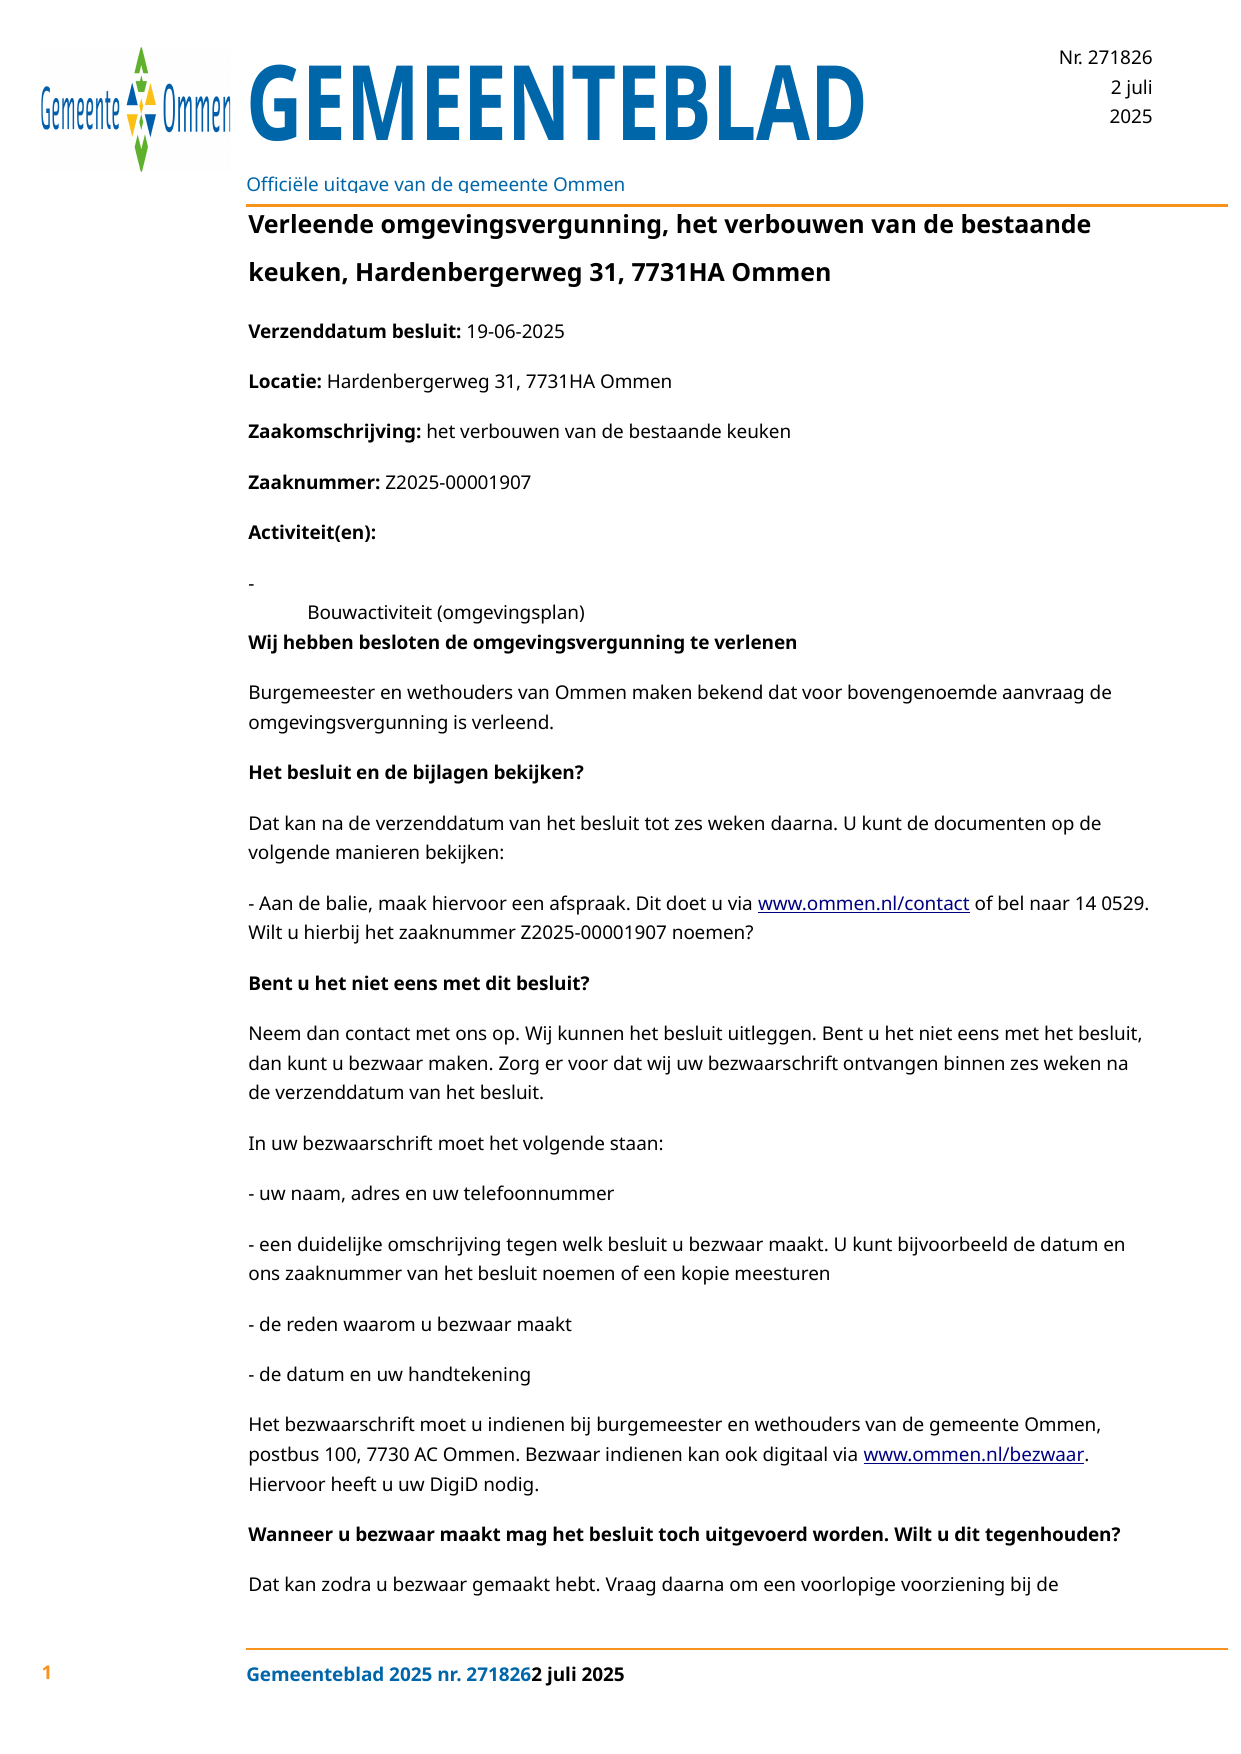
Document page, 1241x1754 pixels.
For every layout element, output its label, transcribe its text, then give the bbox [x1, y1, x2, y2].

text Verleende omgevingsvergunning, het verbouwen van de bestaande keuken, Hardenbergerweg 31, 7731HA Ommen [248, 207, 1152, 288]
text Wanneer u bezwaar maakt mag het besluit toch uitgevoerd worden. Wilt u dit tegenhouden? [248, 1521, 1152, 1547]
text Burgemeester en wethouders van Ommen maken bekend dat voor bovengenoemde aanvraag de omgevingsvergunning is verleend. [248, 679, 1152, 735]
picture [41, 47, 231, 172]
text Dat kan zodra u bezwaar gemaakt hebt. Vraag daarna om een voorlopige voorziening bij de [248, 1572, 1152, 1597]
text Zaakomschrijving: het verbouwen van de bestaande keuken [248, 419, 1152, 444]
text Activiteit(en): [248, 519, 1152, 545]
text Locatie: Hardenbergerweg 31, 7731HA Ommen [248, 368, 1152, 394]
text Het bezwaarschrift moet u indienen bij burgemeester en wethouders van de gemeente Ommen, postbus 100, 7730 AC Ommen. Bezwaar indienen kan ook digitaal via www.ommen.nl/bezwaar. Hiervoor heeft u uw DigiD nodig. [248, 1412, 1152, 1497]
text In uw bezwaarschrift moet het volgende staan: [248, 1130, 1152, 1156]
text Het besluit en de bijlagen bekijken? [248, 759, 1152, 785]
text Verzenddatum besluit: 19-06-2025 [248, 318, 1152, 344]
text Zaaknummer: Z2025-00001907 [248, 469, 1152, 495]
text - uw naam, adres en uw telefoonnummer [248, 1180, 1152, 1206]
text - de datum en uw handtekening [248, 1361, 1152, 1387]
text - Aan de balie, maak hiervoor een afspraak. Dit doet u via www.ommen.nl/contact of bel naar 14 0529. Wilt u hierbij het zaaknummer Z2025-00001907 noemen? [248, 890, 1152, 945]
list Bouwactiviteit (omgevingsplan) [248, 599, 1152, 625]
text Neem dan contact met ons op. Wij kunnen het besluit uitleggen. Bent u het niet eens met het besluit, dan kunt u bezwaar maken. Zorg er voor dat wij uw bezwaarschrift ontvangen binnen zes weken na de verzenddatum van het besluit. [248, 1020, 1152, 1105]
text Bent u het niet eens met dit besluit? [248, 970, 1152, 996]
text - een duidelijke omschrijving tegen welk besluit u bezwaar maakt. U kunt bijvoorbeeld de datum en ons zaaknummer van het besluit noemen of een kopie meesturen [248, 1231, 1152, 1286]
text Wij hebben besloten de omgevingsvergunning te verlenen [248, 629, 1152, 655]
text Dat kan na de verzenddatum van het besluit tot zes weken daarna. U kunt de documenten op de volgende manieren bekijken: [248, 810, 1152, 865]
text - de reden waarom u bezwaar maakt [248, 1311, 1152, 1337]
